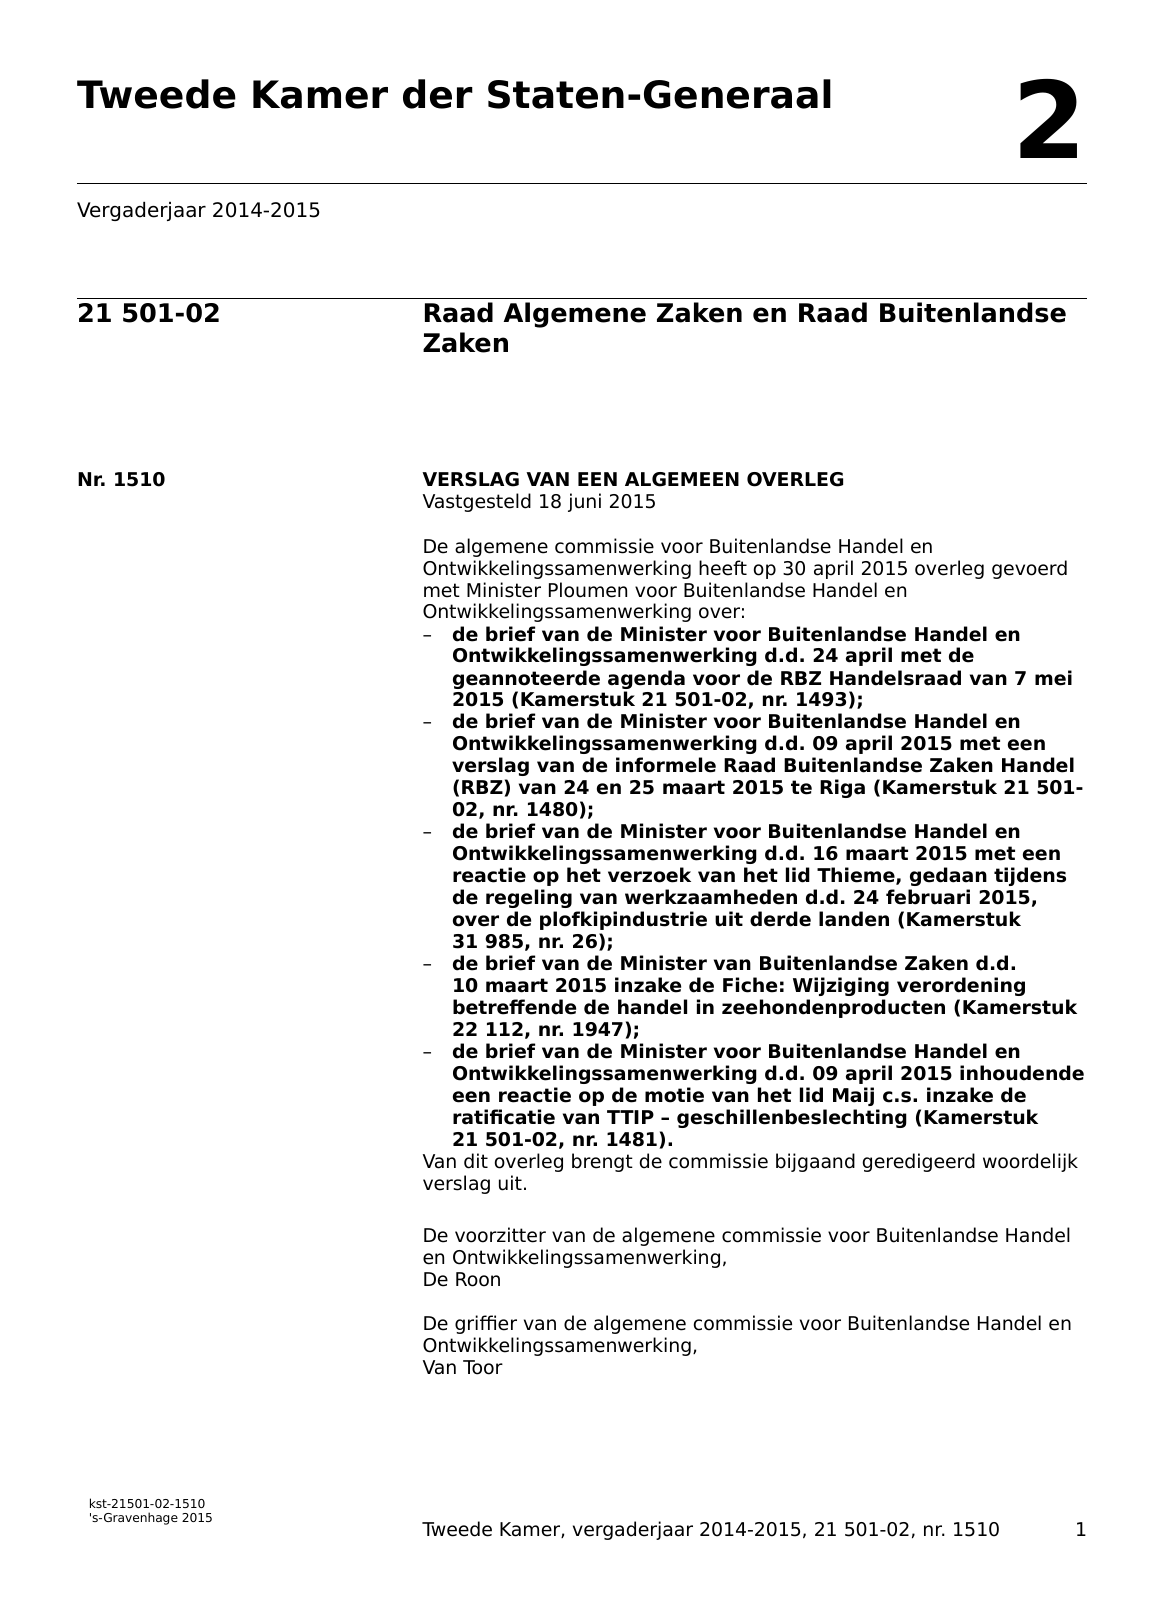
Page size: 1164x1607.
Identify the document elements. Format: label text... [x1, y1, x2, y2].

text – de brief van de Minister van Buitenlandse Zaken d.d. 10 maart 2015 inzake de Fiche: Wijziging verordening betreffende de handel in zeehondenproducten (Kamerstuk 22 112, nr. 1947); [422, 953, 1087, 1041]
table_cell Vergaderjaar 2014-2015 [77, 184, 1087, 298]
text De griffier van de algemene commissie voor Buitenlandse Handel en Ontwikkelingssamenwerking, Van Toor [422, 1313, 1087, 1379]
table_header Tweede Kamer der Staten-Generaal [77, 59, 886, 183]
subtitle Nr. 1510 VERSLAG VAN EEN ALGEMEEN OVERLEG [77, 469, 1087, 491]
text – de brief van de Minister voor Buitenlandse Handel en Ontwikkelingssamenwerking d.d. 09 april 2015 met een verslag van de informele Raad Buitenlandse Zaken Handel (RBZ) van 24 en 25 maart 2015 te Riga (Kamerstuk 21 501-02, nr. 1480); [422, 711, 1087, 821]
subtitle 21 501-02 Raad Algemene Zaken en Raad Buitenlandse Zaken [77, 299, 1087, 358]
text De voorzitter van de algemene commissie voor Buitenlandse Handel en Ontwikkelingssamenwerking, De Roon [422, 1225, 1087, 1291]
text – de brief van de Minister voor Buitenlandse Handel en Ontwikkelingssamenwerking d.d. 16 maart 2015 met een reactie op het verzoek van het lid Thieme, gedaan tijdens de regeling van werkzaamheden d.d. 24 februari 2015, over de plofkipindustrie uit derde landen (Kamerstuk 31 985, nr. 26); [422, 821, 1087, 953]
text – de brief van de Minister voor Buitenlandse Handel en Ontwikkelingssamenwerking d.d. 24 april met de geannoteerde agenda voor de RBZ Handelsraad van 7 mei 2015 (Kamerstuk 21 501-02, nr. 1493); [422, 623, 1087, 711]
table_header 2 [886, 59, 1087, 183]
text kst-21501-02-1510 [88, 1497, 323, 1511]
text Van dit overleg brengt de commissie bijgaand geredigeerd woordelijk verslag uit. [422, 1151, 1087, 1195]
text 's-Gravenhage 2015 [88, 1511, 323, 1525]
text Vastgesteld 18 juni 2015 [422, 491, 1087, 513]
text De algemene commissie voor Buitenlandse Handel en Ontwikkelingssamenwerking heeft op 30 april 2015 overleg gevoerd met Minister Ploumen voor Buitenlandse Handel en Ontwikkelingssamenwerking over: [422, 536, 1087, 623]
text – de brief van de Minister voor Buitenlandse Handel en Ontwikkelingssamenwerking d.d. 09 april 2015 inhoudende een reactie op de motie van het lid Maij c.s. inzake de ratificatie van TTIP – geschillenbeslechting (Kamerstuk 21 501-02, nr. 1481). [422, 1041, 1087, 1151]
